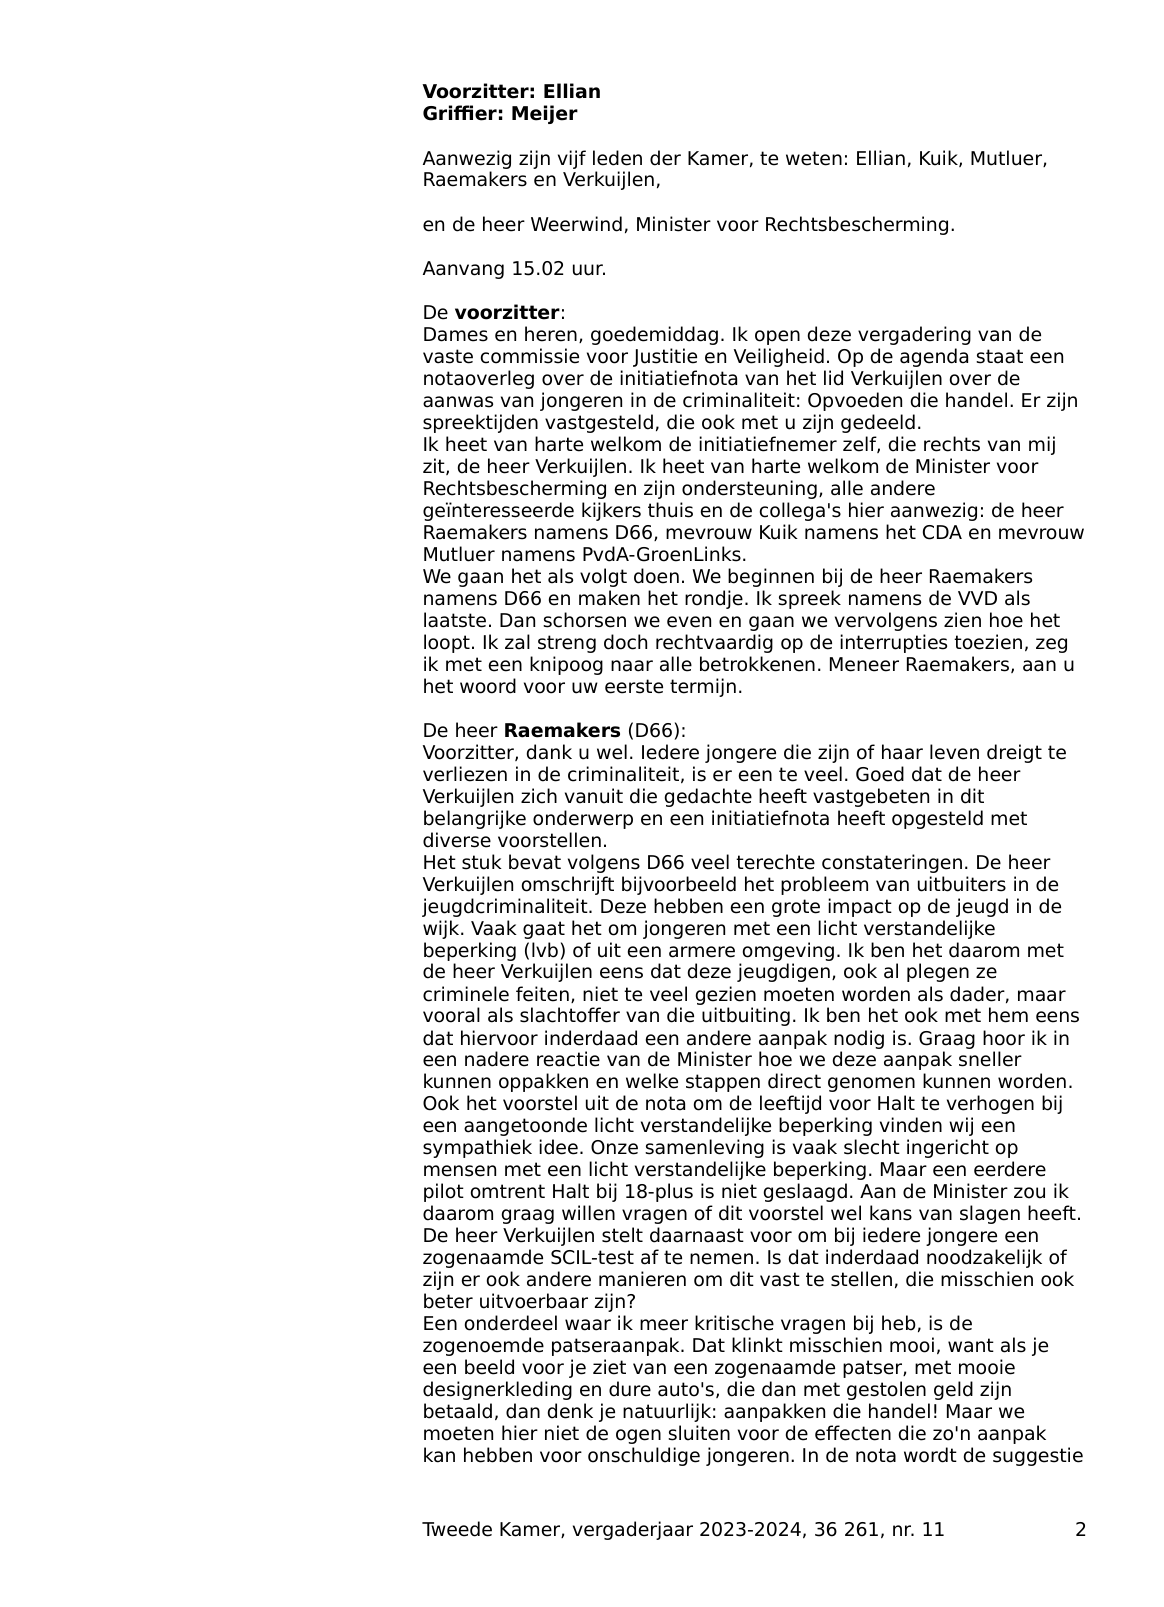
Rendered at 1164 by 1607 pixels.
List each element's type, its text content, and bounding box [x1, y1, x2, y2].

text Aanwezig zijn vijf leden der Kamer, te weten: Ellian, Kuik, Mutluer, Raemakers en Verkuijlen, [422, 147, 1087, 191]
text We gaan het als volgt doen. We beginnen bij de heer Raemakers namens D66 en maken het rondje. Ik spreek namens de VVD als laatste. Dan schorsen we even en gaan we vervolgens zien hoe het loopt. Ik zal streng doch rechtvaardig op de interrupties toezien, zeg ik met een knipoog naar alle betrokkenen. Meneer Raemakers, aan u het woord voor uw eerste termijn. [422, 566, 1087, 697]
text Voorzitter, dank u wel. Iedere jongere die zijn of haar leven dreigt te verliezen in de criminaliteit, is er een te veel. Goed dat de heer Verkuijlen zich vanuit die gedachte heeft vastgebeten in dit belangrijke onderwerp en een initiatiefnota heeft opgesteld met diverse voorstellen. [422, 742, 1087, 852]
text Het stuk bevat volgens D66 veel terechte constateringen. De heer Verkuijlen omschrijft bijvoorbeeld het probleem van uitbuiters in de jeugdcriminaliteit. Deze hebben een grote impact op de jeugd in de wijk. Vaak gaat het om jongeren met een licht verstandelijke beperking (lvb) of uit een armere omgeving. Ik ben het daarom met de heer Verkuijlen eens dat deze jeugdigen, ook al plegen ze criminele feiten, niet te veel gezien moeten worden als dader, maar vooral als slachtoffer van die uitbuiting. Ik ben het ook met hem eens dat hiervoor inderdaad een andere aanpak nodig is. Graag hoor ik in een nadere reactie van de Minister hoe we deze aanpak sneller kunnen oppakken en welke stappen direct genomen kunnen worden. [422, 852, 1087, 1093]
text De heer Raemakers (D66): [422, 720, 1087, 742]
text en de heer Weerwind, Minister voor Rechtsbescherming. [422, 213, 1087, 236]
text Ik heet van harte welkom de initiatiefnemer zelf, die rechts van mij zit, de heer Verkuijlen. Ik heet van harte welkom de Minister voor Rechtsbescherming en zijn ondersteuning, alle andere geïnteresseerde kijkers thuis en de collega's hier aanwezig: de heer Raemakers namens D66, mevrouw Kuik namens het CDA en mevrouw Mutluer namens PvdA-GroenLinks. [422, 434, 1087, 566]
text Griffier: Meijer [422, 103, 1087, 125]
text Ook het voorstel uit de nota om de leeftijd voor Halt te verhogen bij een aangetoonde licht verstandelijke beperking vinden wij een sympathiek idee. Onze samenleving is vaak slecht ingericht op mensen met een licht verstandelijke beperking. Maar een eerdere pilot omtrent Halt bij 18-plus is niet geslaagd. Aan de Minister zou ik daarom graag willen vragen of dit voorstel wel kans van slagen heeft. De heer Verkuijlen stelt daarnaast voor om bij iedere jongere een zogenaamde SCIL-test af te nemen. Is dat inderdaad noodzakelijk of zijn er ook andere manieren om dit vast te stellen, die misschien ook beter uitvoerbaar zijn? [422, 1093, 1087, 1313]
text Voorzitter: Ellian [422, 81, 1087, 103]
text Aanvang 15.02 uur. [422, 258, 1087, 280]
text Een onderdeel waar ik meer kritische vragen bij heb, is de zogenoemde patseraanpak. Dat klinkt misschien mooi, want als je een beeld voor je ziet van een zogenaamde patser, met mooie designerkleding en dure auto's, die dan met gestolen geld zijn betaald, dan denk je natuurlijk: aanpakken die handel! Maar we moeten hier niet de ogen sluiten voor de effecten die zo'n aanpak kan hebben voor onschuldige jongeren. In de nota wordt de suggestie [422, 1313, 1087, 1467]
text Dames en heren, goedemiddag. Ik open deze vergadering van de vaste commissie voor Justitie en Veiligheid. Op de agenda staat een notaoverleg over de initiatiefnota van het lid Verkuijlen over de aanwas van jongeren in de criminaliteit: Opvoeden die handel. Er zijn spreektijden vastgesteld, die ook met u zijn gedeeld. [422, 324, 1087, 434]
text De voorzitter: [422, 302, 1087, 324]
